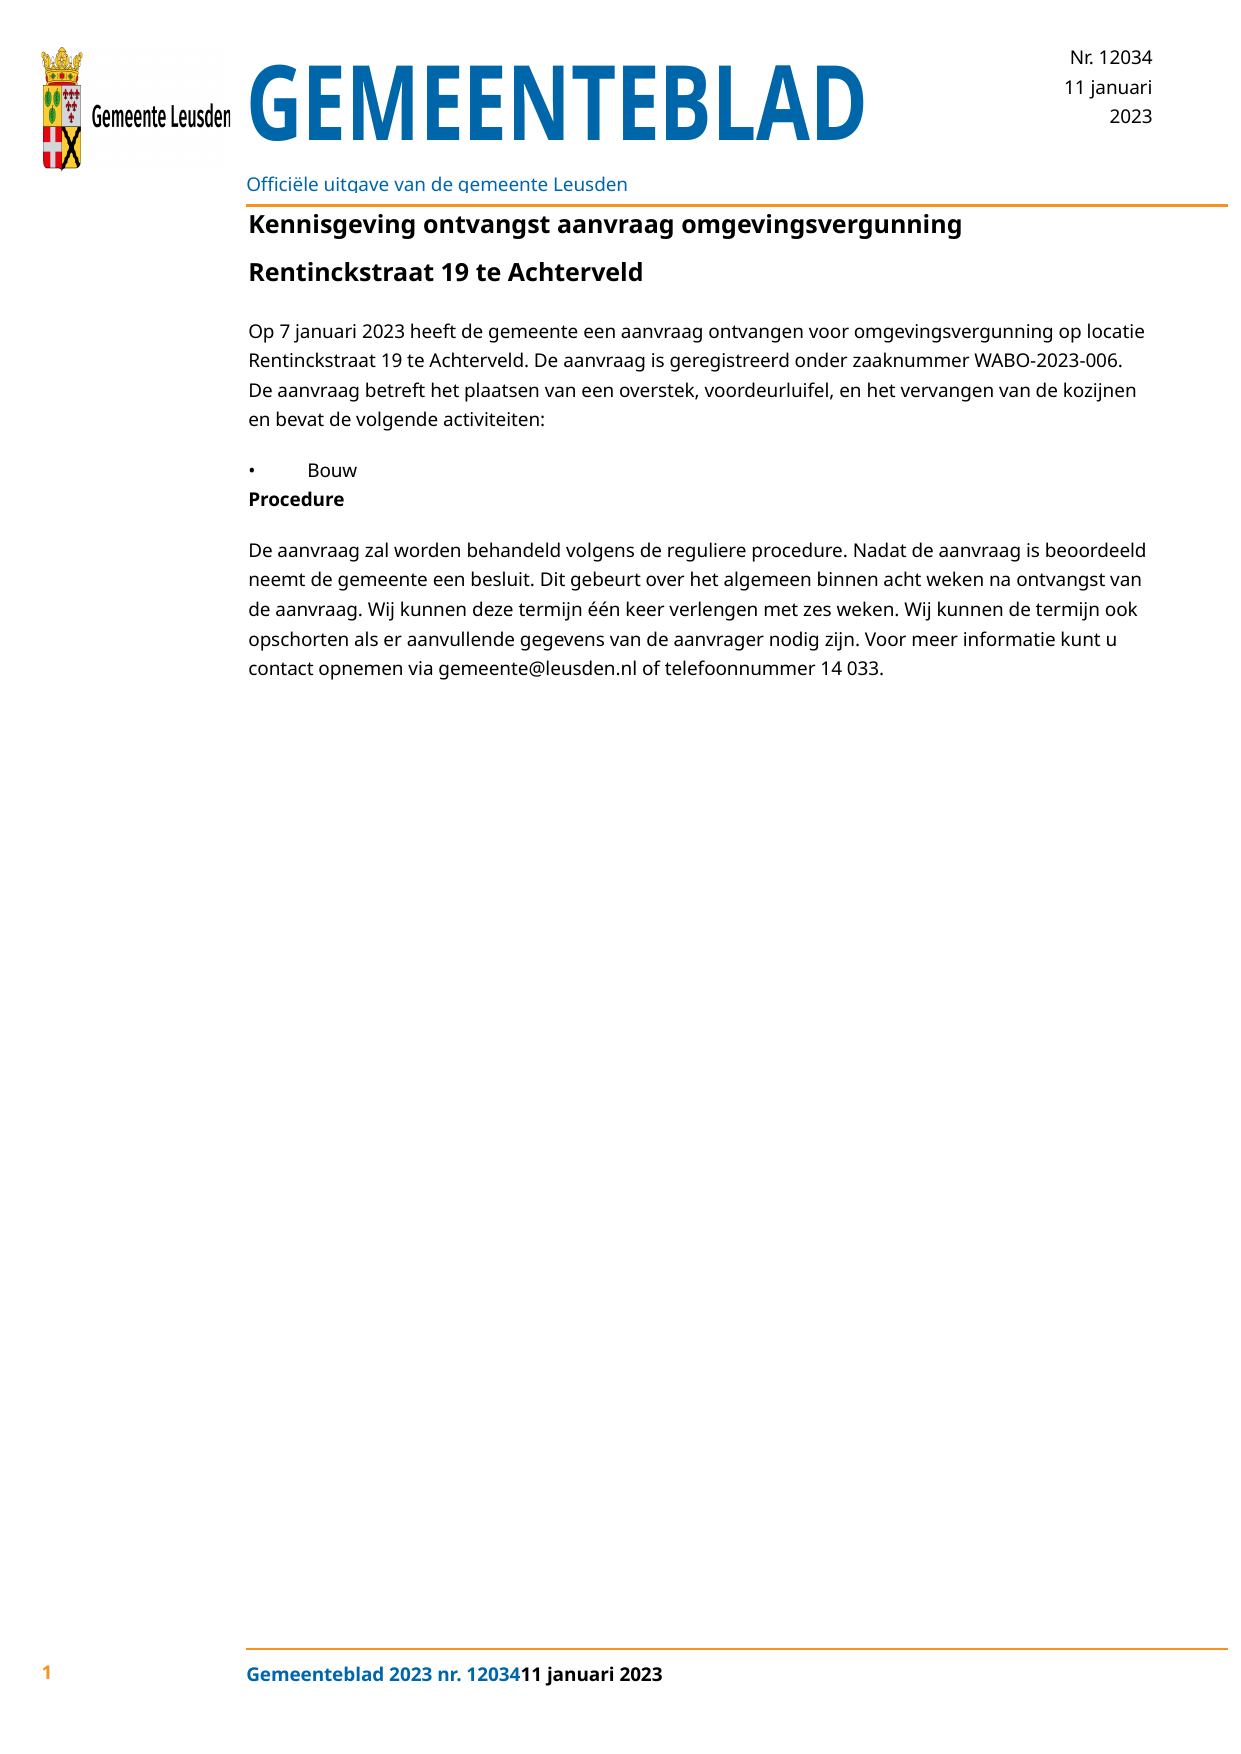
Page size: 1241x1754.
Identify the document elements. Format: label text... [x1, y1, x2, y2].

text Kennisgeving ontvangst aanvraag omgevingsvergunning Rentinckstraat 19 te Achterveld [248, 207, 1152, 288]
picture [41, 47, 231, 172]
text Op 7 januari 2023 heeft de gemeente een aanvraag ontvangen voor omgevingsvergunning op locatie Rentinckstraat 19 te Achterveld. De aanvraag is geregistreerd onder zaaknummer WABO-2023-006. De aanvraag betreft het plaatsen van een overstek, voordeurluifel, en het vervangen van de kozijnen en bevat de volgende activiteiten: [248, 318, 1152, 432]
text Procedure [248, 487, 1152, 512]
text De aanvraag zal worden behandeld volgens de reguliere procedure. Nadat de aanvraag is beoordeeld neemt de gemeente een besluit. Dit gebeurt over het algemeen binnen acht weken na ontvangst van de aanvraag. Wij kunnen deze termijn één keer verlengen met zes weken. Wij kunnen de termijn ook opschorten als er aanvullende gegevens van de aanvrager nodig zijn. Voor meer informatie kunt u contact opnemen via gemeente@leusden.nl of telefoonnummer 14 033. [248, 537, 1152, 681]
list Bouw [248, 457, 1152, 483]
